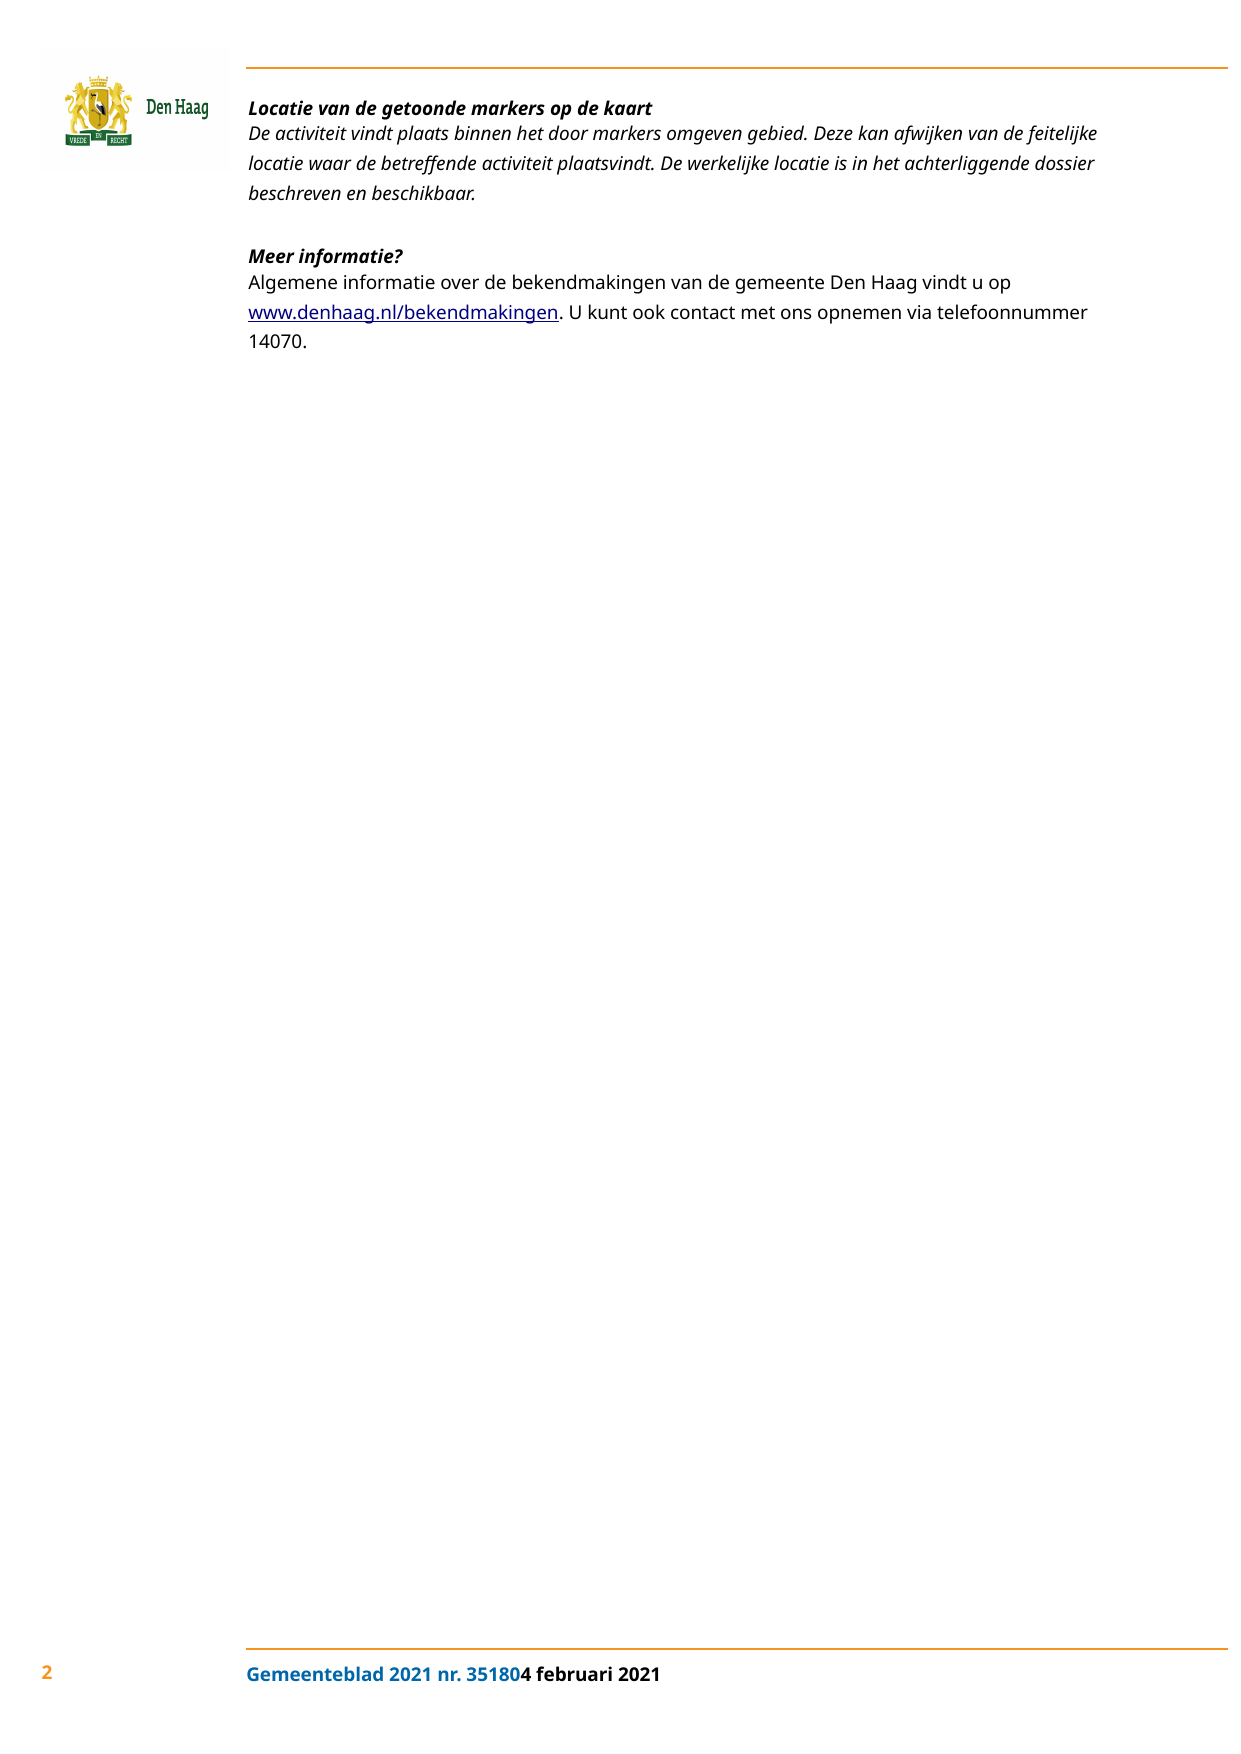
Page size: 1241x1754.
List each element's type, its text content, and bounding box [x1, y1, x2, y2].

text Meer informatie? [248, 244, 1152, 269]
text De activiteit vindt plaats binnen het door markers omgeven gebied. Deze kan afwijken van de feitelijke locatie waar de betreffende activiteit plaatsvindt. De werkelijke locatie is in het achterliggende dossier beschreven en beschikbaar. [248, 121, 1152, 205]
text Locatie van de getoonde markers op de kaart [248, 95, 1152, 121]
picture [41, 47, 231, 172]
text Algemene informatie over de bekendmakingen van de gemeente Den Haag vindt u op www.denhaag.nl/bekendmakingen. U kunt ook contact met ons opnemen via telefoonnummer 14070. [248, 269, 1152, 354]
